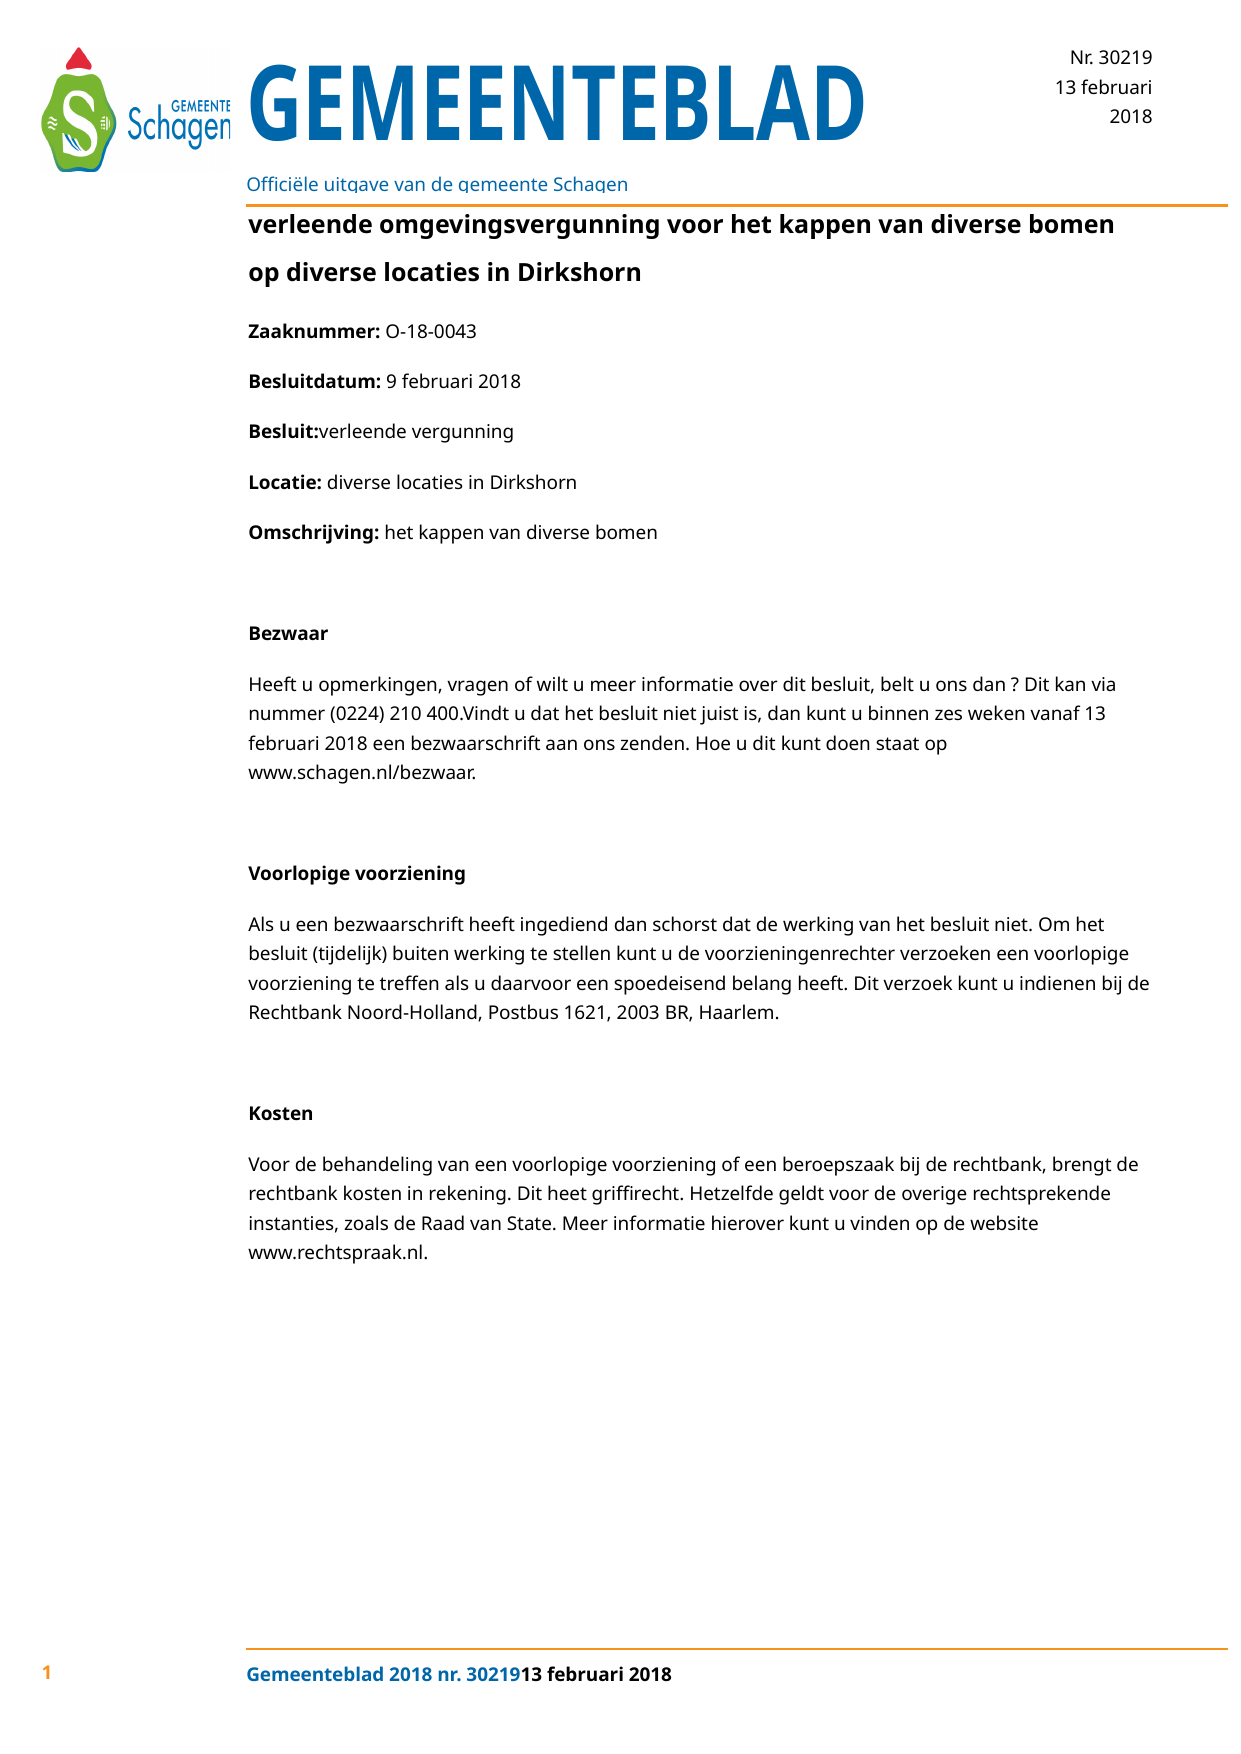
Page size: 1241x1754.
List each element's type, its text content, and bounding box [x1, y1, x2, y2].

text verleende omgevingsvergunning voor het kappen van diverse bomen op diverse locaties in Dirkshorn [248, 207, 1152, 288]
text Omschrijving: het kappen van diverse bomen [248, 519, 1152, 545]
text Besluitdatum: 9 februari 2018 [248, 368, 1152, 394]
text Voorlopige voorziening [248, 860, 1152, 886]
text Kosten [248, 1100, 1152, 1126]
text Voor de behandeling van een voorlopige voorziening of een beroepszaak bij de rechtbank, brengt de rechtbank kosten in rekening. Dit heet griffirecht. Hetzelfde geldt voor de overige rechtsprekende instanties, zoals de Raad van State. Meer informatie hierover kunt u vinden op de website www.rechtspraak.nl. [248, 1151, 1152, 1265]
text Bezwaar [248, 620, 1152, 646]
text Besluit:verleende vergunning [248, 419, 1152, 444]
text Zaaknummer: O-18-0043 [248, 318, 1152, 344]
text Locatie: diverse locaties in Dirkshorn [248, 469, 1152, 495]
picture [41, 47, 231, 172]
text Als u een bezwaarschrift heeft ingediend dan schorst dat de werking van het besluit niet. Om het besluit (tijdelijk) buiten werking te stellen kunt u de voorzieningenrechter verzoeken een voorlopige voorziening te treffen als u daarvoor een spoedeisend belang heeft. Dit verzoek kunt u indienen bij de Rechtbank Noord-Holland, Postbus 1621, 2003 BR, Haarlem. [248, 911, 1152, 1025]
text Heeft u opmerkingen, vragen of wilt u meer informatie over dit besluit, belt u ons dan ? Dit kan via nummer (0224) 210 400.Vindt u dat het besluit niet juist is, dan kunt u binnen zes weken vanaf 13 februari 2018 een bezwaarschrift aan ons zenden. Hoe u dit kunt doen staat op www.schagen.nl/bezwaar. [248, 671, 1152, 785]
